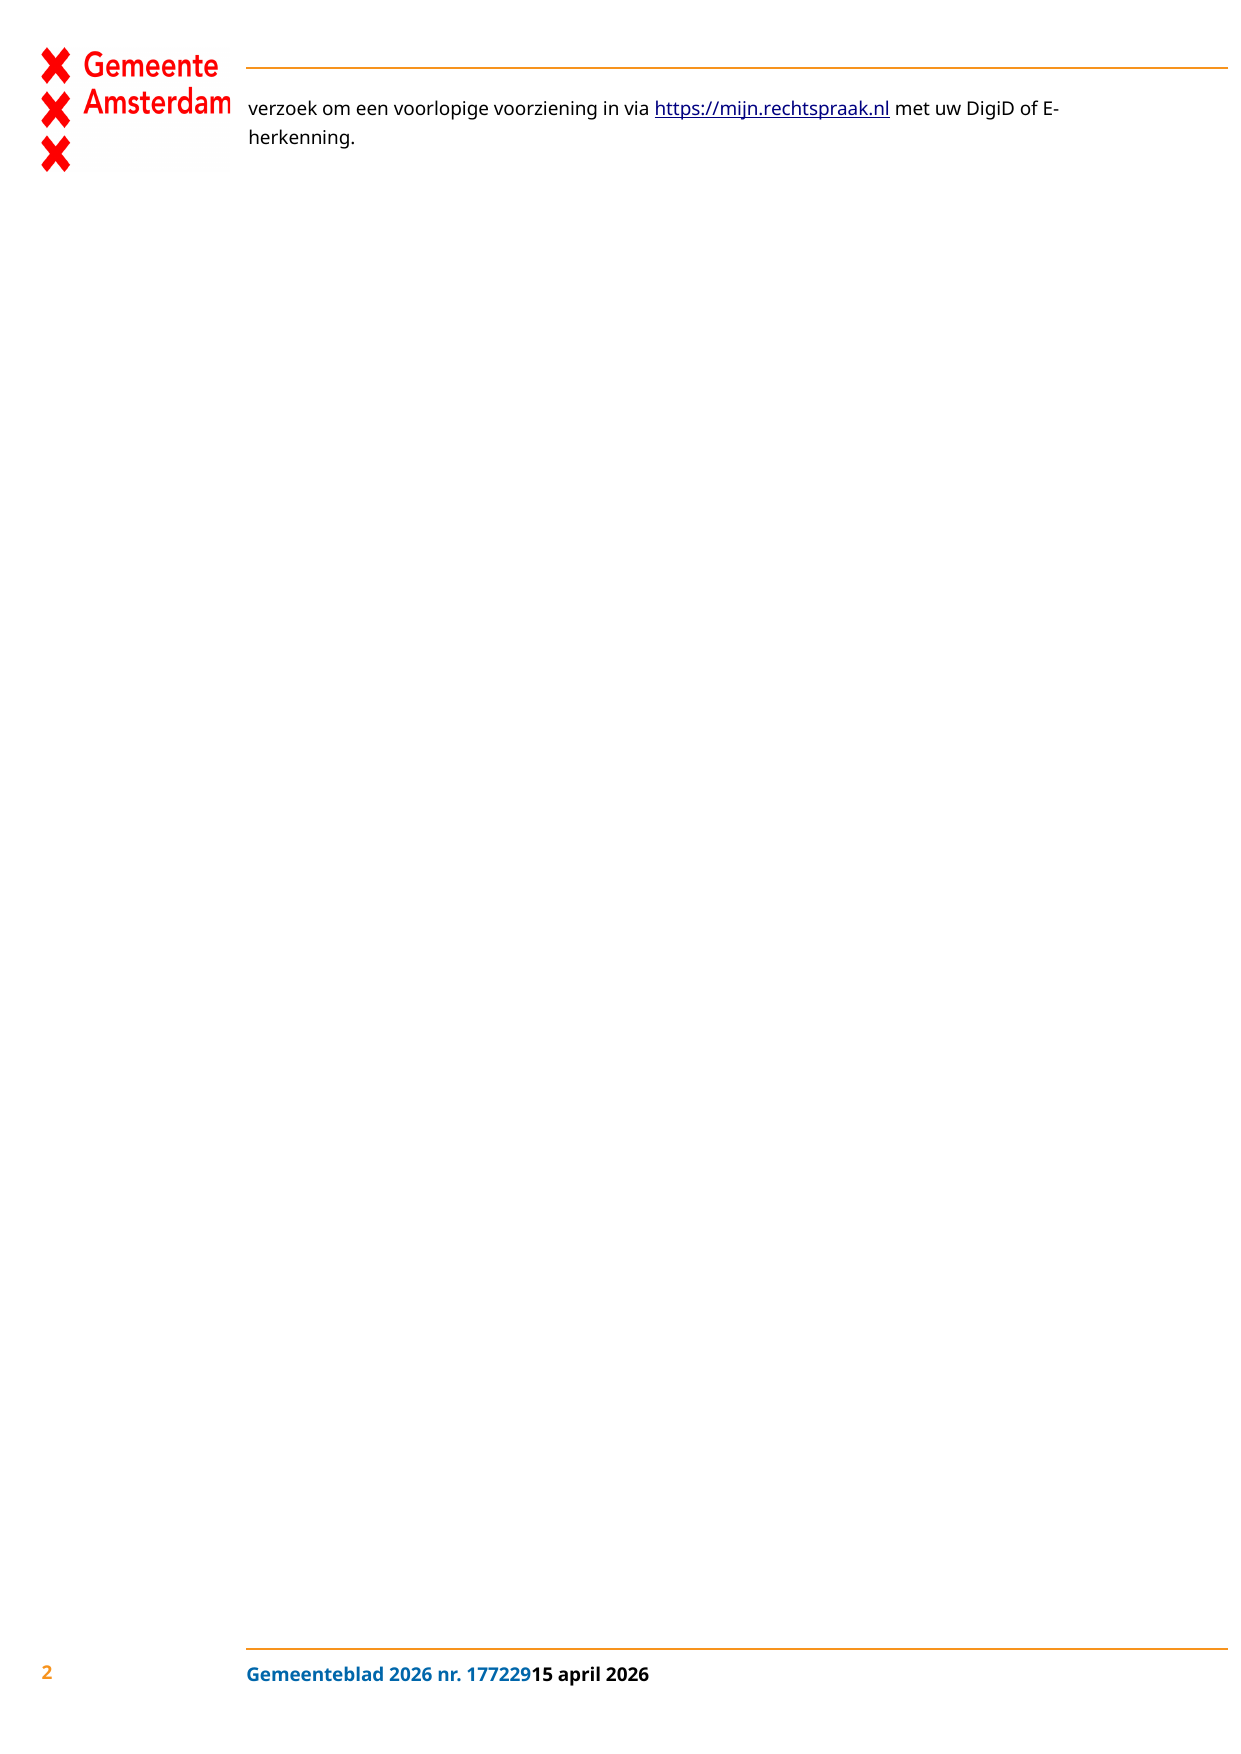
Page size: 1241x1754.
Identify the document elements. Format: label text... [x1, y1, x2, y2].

picture [41, 47, 231, 172]
text verzoek om een voorlopige voorziening in via https://mijn.rechtspraak.nl met uw DigiD of E-herkenning. [248, 95, 1152, 150]
